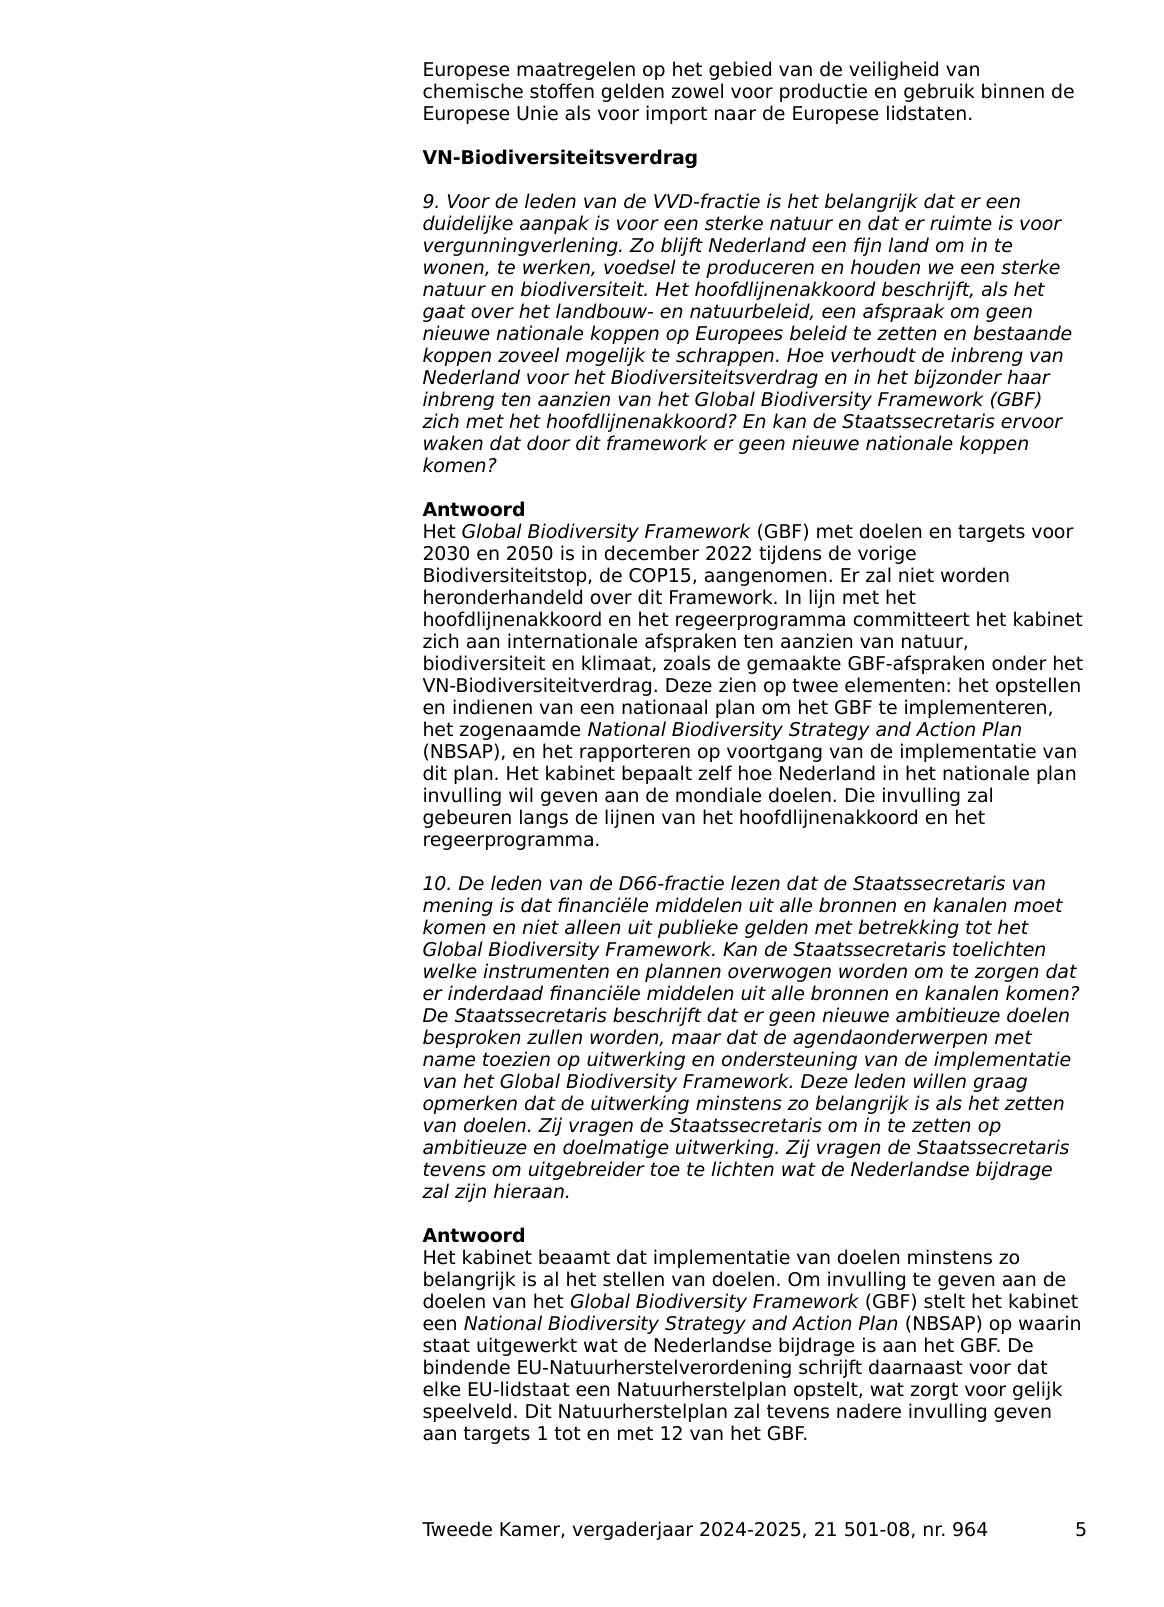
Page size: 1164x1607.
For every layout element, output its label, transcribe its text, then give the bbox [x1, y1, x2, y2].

text Antwoord [422, 1225, 1087, 1247]
text Het kabinet beaamt dat implementatie van doelen minstens zo belangrijk is al het stellen van doelen. Om invulling te geven aan de doelen van het Global Biodiversity Framework (GBF) stelt het kabinet een National Biodiversity Strategy and Action Plan (NBSAP) op waarin staat uitgewerkt wat de Nederlandse bijdrage is aan het GBF. De bindende EU-Natuurherstelverordening schrijft daarnaast voor dat elke EU-lidstaat een Natuurherstelplan opstelt, wat zorgt voor gelijk speelveld. Dit Natuurherstelplan zal tevens nadere invulling geven aan targets 1 tot en met 12 van het GBF. [422, 1247, 1087, 1445]
text Het Global Biodiversity Framework (GBF) met doelen en targets voor 2030 en 2050 is in december 2022 tijdens de vorige Biodiversiteitstop, de COP15, aangenomen. Er zal niet worden heronderhandeld over dit Framework. In lijn met het hoofdlijnenakkoord en het regeerprogramma committeert het kabinet zich aan internationale afspraken ten aanzien van natuur, biodiversiteit en klimaat, zoals de gemaakte GBF-afspraken onder het VN-Biodiversiteitverdrag. Deze zien op twee elementen: het opstellen en indienen van een nationaal plan om het GBF te implementeren, het zogenaamde National Biodiversity Strategy and Action Plan (NBSAP), en het rapporteren op voortgang van de implementatie van dit plan. Het kabinet bepaalt zelf hoe Nederland in het nationale plan invulling wil geven aan de mondiale doelen. Die invulling zal gebeuren langs de lijnen van het hoofdlijnenakkoord en het regeerprogramma. [422, 521, 1087, 851]
text Antwoord [422, 499, 1087, 521]
text Europese maatregelen op het gebied van de veiligheid van chemische stoffen gelden zowel voor productie en gebruik binnen de Europese Unie als voor import naar de Europese lidstaten. [422, 59, 1087, 125]
text 10. De leden van de D66-fractie lezen dat de Staatssecretaris van mening is dat financiële middelen uit alle bronnen en kanalen moet komen en niet alleen uit publieke gelden met betrekking tot het Global Biodiversity Framework. Kan de Staatssecretaris toelichten welke instrumenten en plannen overwogen worden om te zorgen dat er inderdaad financiële middelen uit alle bronnen en kanalen komen? De Staatssecretaris beschrijft dat er geen nieuwe ambitieuze doelen besproken zullen worden, maar dat de agendaonderwerpen met name toezien op uitwerking en ondersteuning van de implementatie van het Global Biodiversity Framework. Deze leden willen graag opmerken dat de uitwerking minstens zo belangrijk is als het zetten van doelen. Zij vragen de Staatssecretaris om in te zetten op ambitieuze en doelmatige uitwerking. Zij vragen de Staatssecretaris tevens om uitgebreider toe te lichten wat de Nederlandse bijdrage zal zijn hieraan. [422, 873, 1087, 1203]
subtitle VN-Biodiversiteitsverdrag [422, 147, 1087, 169]
text 9. Voor de leden van de VVD-fractie is het belangrijk dat er een duidelijke aanpak is voor een sterke natuur en dat er ruimte is voor vergunningverlening. Zo blijft Nederland een fijn land om in te wonen, te werken, voedsel te produceren en houden we een sterke natuur en biodiversiteit. Het hoofdlijnenakkoord beschrijft, als het gaat over het landbouw- en natuurbeleid, een afspraak om geen nieuwe nationale koppen op Europees beleid te zetten en bestaande koppen zoveel mogelijk te schrappen. Hoe verhoudt de inbreng van Nederland voor het Biodiversiteitsverdrag en in het bijzonder haar inbreng ten aanzien van het Global Biodiversity Framework (GBF) zich met het hoofdlijnenakkoord? En kan de Staatssecretaris ervoor waken dat door dit framework er geen nieuwe nationale koppen komen? [422, 191, 1087, 477]
